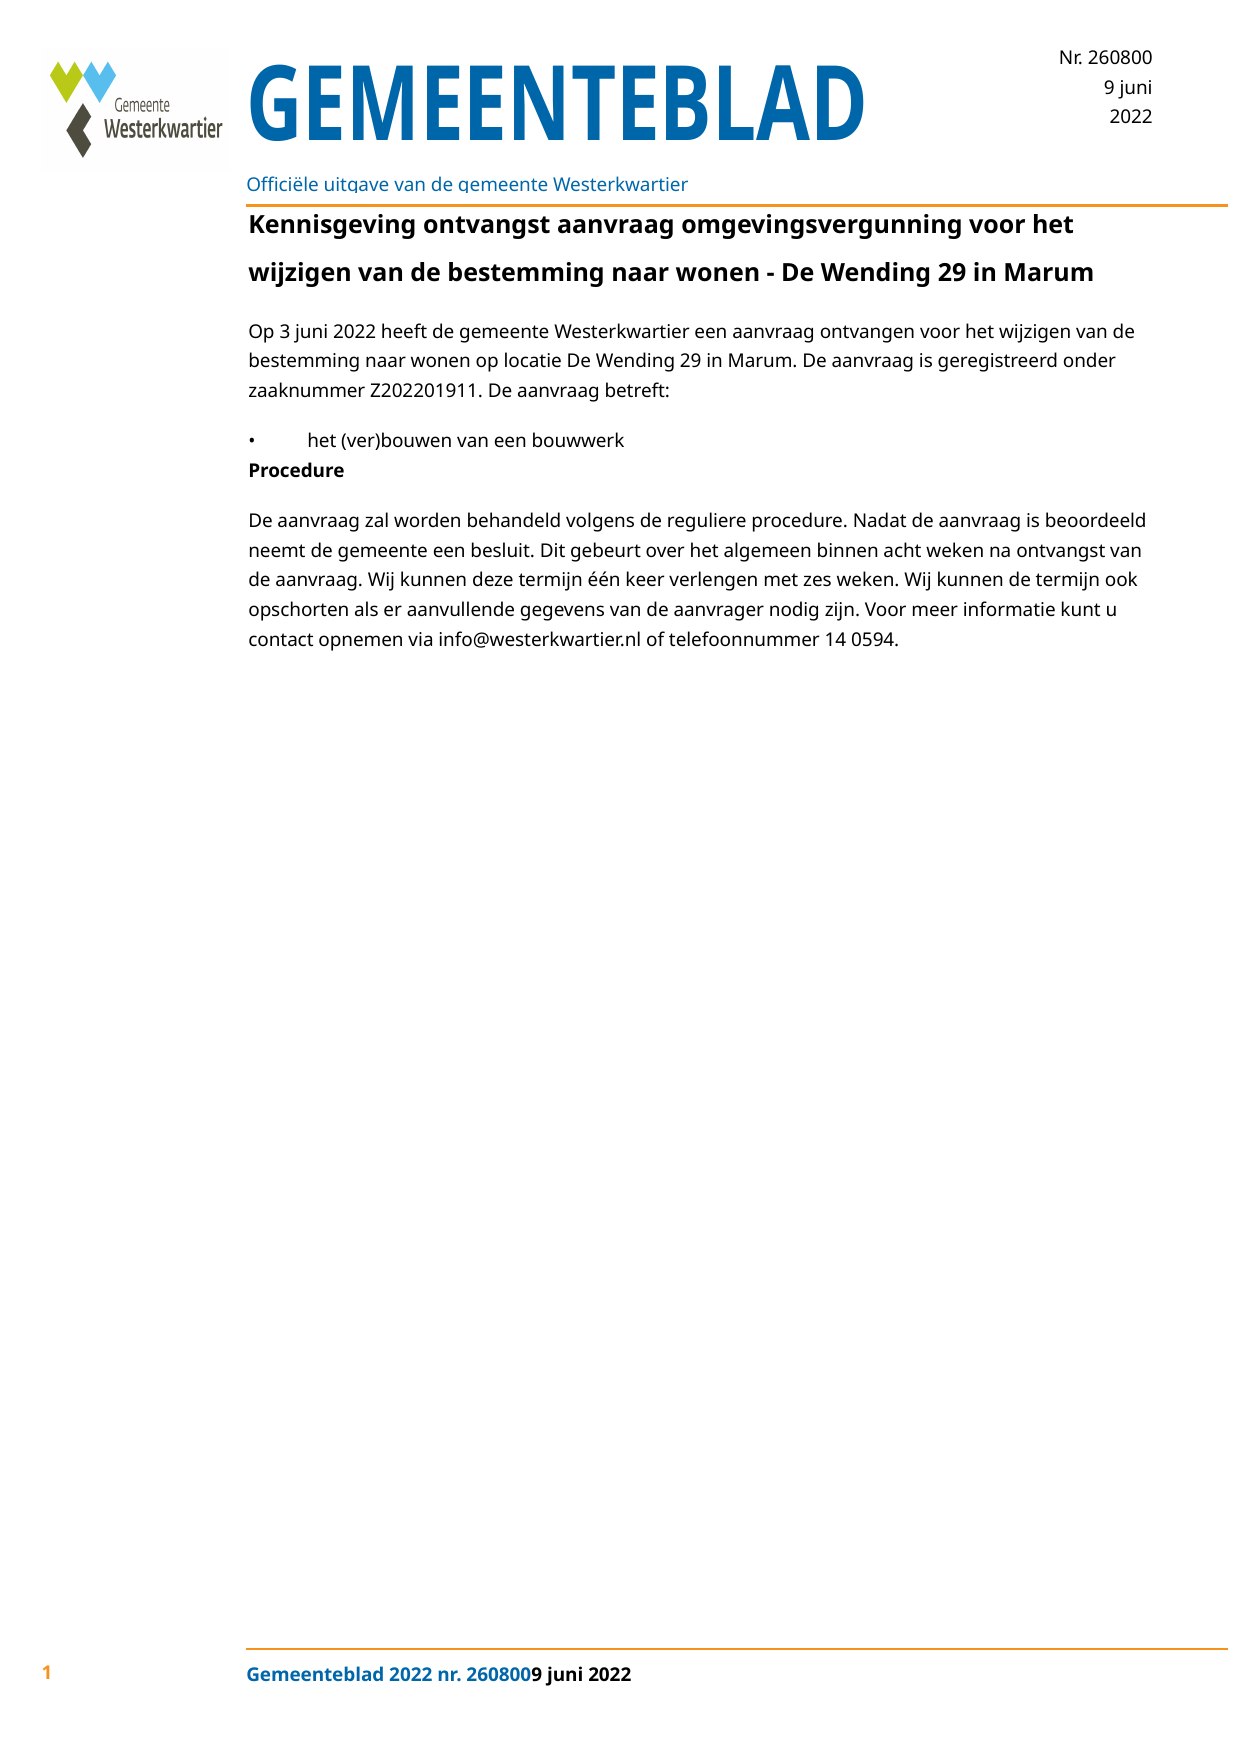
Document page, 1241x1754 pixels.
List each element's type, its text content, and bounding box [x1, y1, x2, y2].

text De aanvraag zal worden behandeld volgens de reguliere procedure. Nadat de aanvraag is beoordeeld neemt de gemeente een besluit. Dit gebeurt over het algemeen binnen acht weken na ontvangst van de aanvraag. Wij kunnen deze termijn één keer verlengen met zes weken. Wij kunnen de termijn ook opschorten als er aanvullende gegevens van de aanvrager nodig zijn. Voor meer informatie kunt u contact opnemen via info@westerkwartier.nl of telefoonnummer 14 0594. [248, 507, 1152, 652]
text Kennisgeving ontvangst aanvraag omgevingsvergunning voor het wijzigen van de bestemming naar wonen - De Wending 29 in Marum [248, 207, 1152, 288]
text Procedure [248, 457, 1152, 483]
picture [41, 47, 231, 172]
text Op 3 juni 2022 heeft de gemeente Westerkwartier een aanvraag ontvangen voor het wijzigen van de bestemming naar wonen op locatie De Wending 29 in Marum. De aanvraag is geregistreerd onder zaaknummer Z202201911. De aanvraag betreft: [248, 318, 1152, 403]
list het (ver)bouwen van een bouwwerk [248, 427, 1152, 453]
